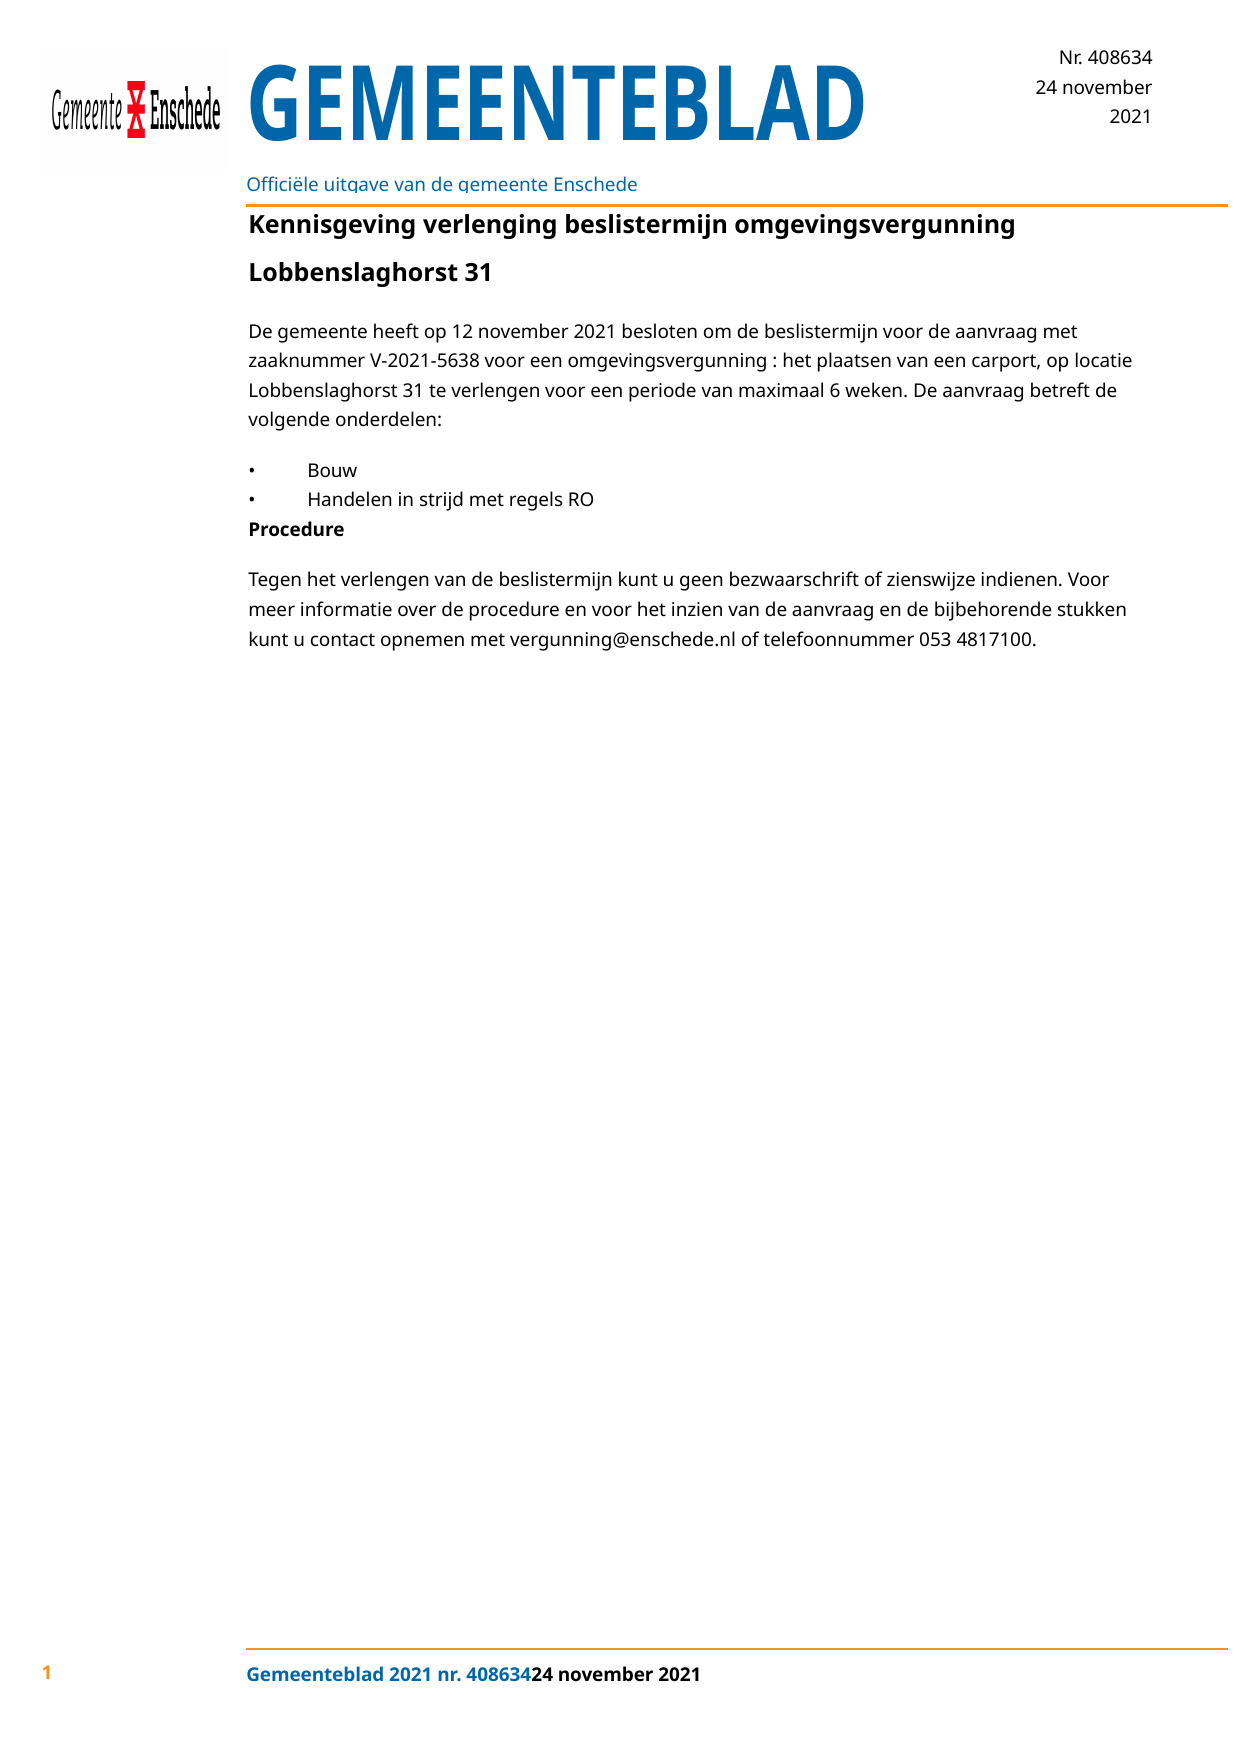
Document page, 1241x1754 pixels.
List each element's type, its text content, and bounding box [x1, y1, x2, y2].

text De gemeente heeft op 12 november 2021 besloten om de beslistermijn voor de aanvraag met zaaknummer V-2021-5638 voor een omgevingsvergunning : het plaatsen van een carport, op locatie Lobbenslaghorst 31 te verlengen voor een periode van maximaal 6 weken. De aanvraag betreft de volgende onderdelen: [248, 318, 1152, 432]
list Handelen in strijd met regels RO [248, 487, 1152, 512]
text Tegen het verlengen van de beslistermijn kunt u geen bezwaarschrift of zienswijze indienen. Voor meer informatie over de procedure en voor het inzien van de aanvraag en de bijbehorende stukken kunt u contact opnemen met vergunning@enschede.nl of telefoonnummer 053 4817100. [248, 567, 1152, 652]
text Procedure [248, 516, 1152, 542]
picture [41, 47, 231, 172]
text Kennisgeving verlenging beslistermijn omgevingsvergunning Lobbenslaghorst 31 [248, 207, 1152, 288]
list Bouw [248, 457, 1152, 483]
